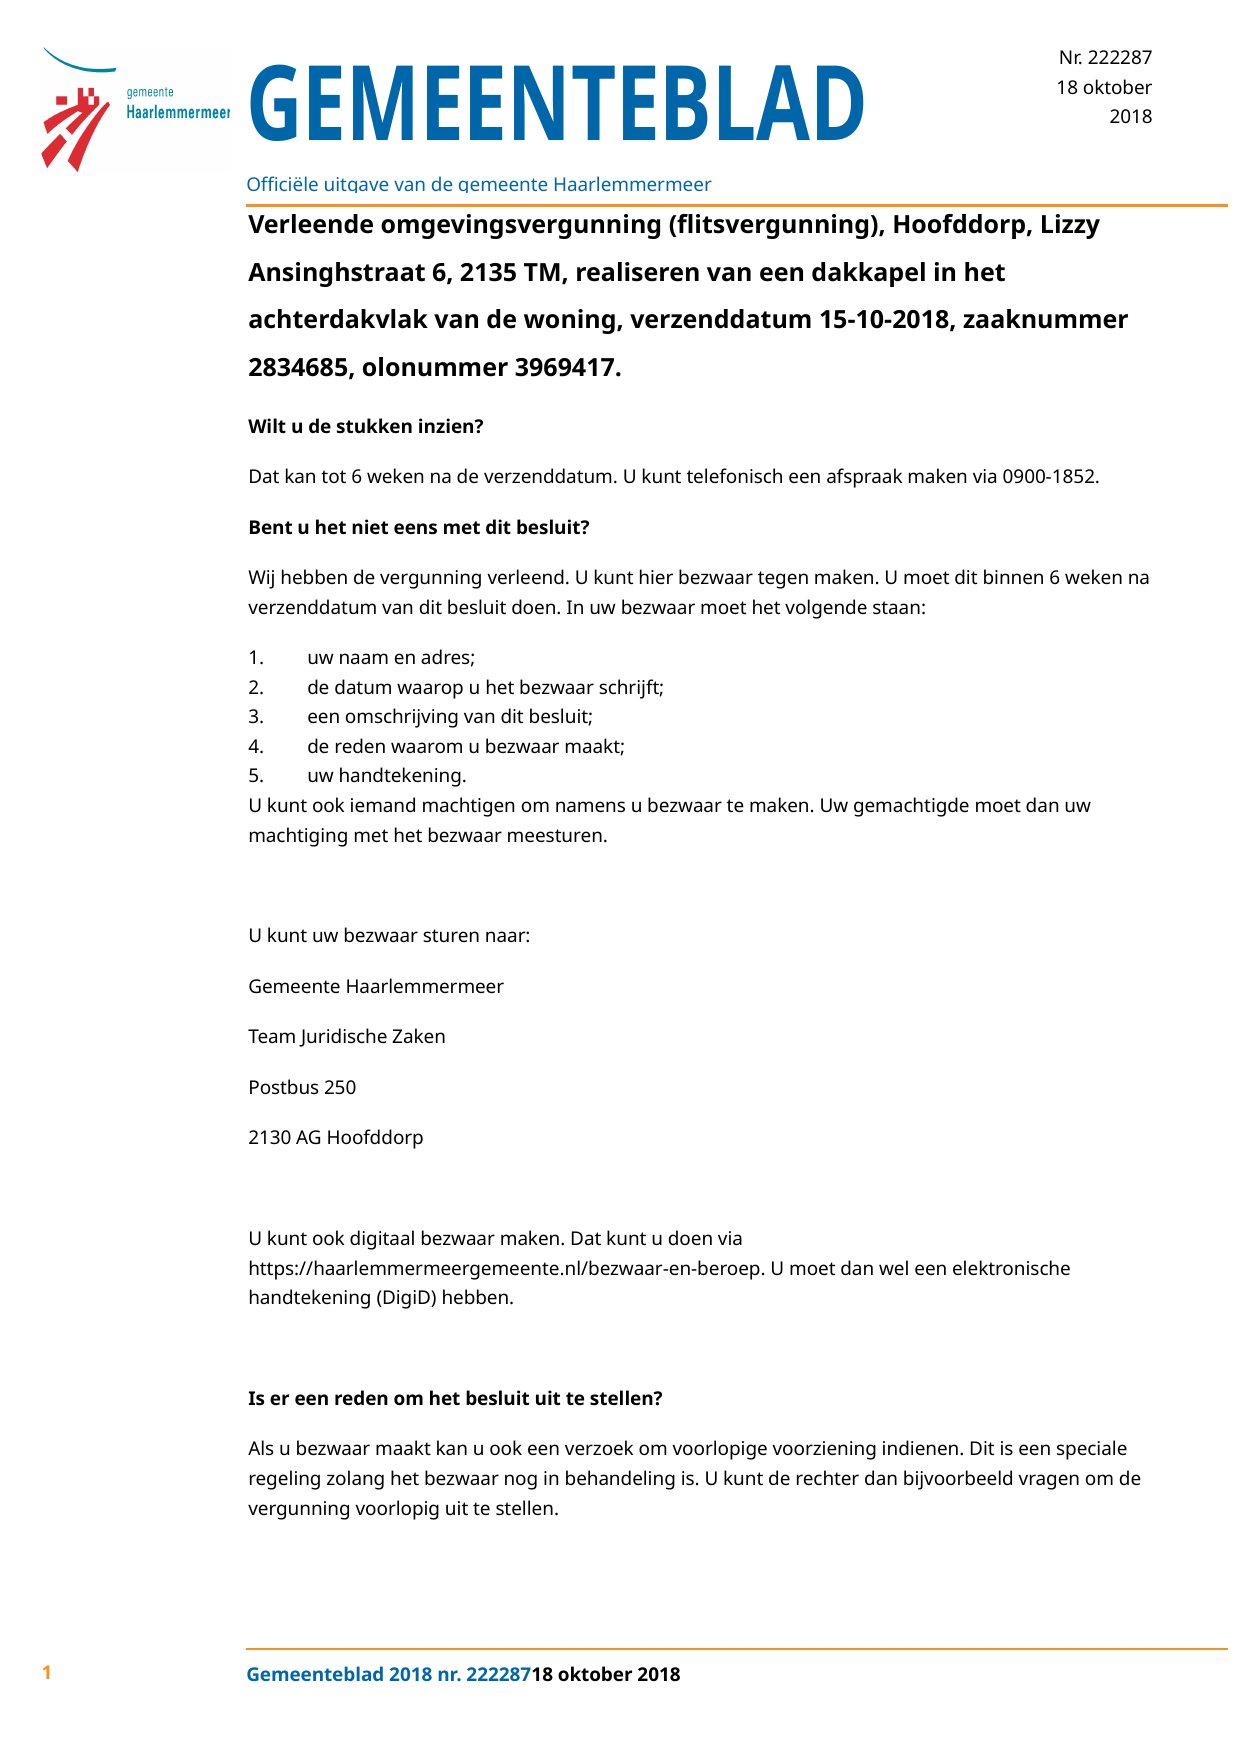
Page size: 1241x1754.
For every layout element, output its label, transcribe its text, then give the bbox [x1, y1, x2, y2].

text Team Juridische Zaken [248, 1023, 1152, 1049]
text Als u bezwaar maakt kan u ook een verzoek om voorlopige voorziening indienen. Dit is een speciale regeling zolang het bezwaar nog in behandeling is. U kunt de rechter dan bijvoorbeeld vragen om de vergunning voorlopig uit te stellen. [248, 1436, 1152, 1521]
list de reden waarom u bezwaar maakt; [248, 733, 1152, 759]
text Gemeente Haarlemmermeer [248, 973, 1152, 999]
text 2130 AG Hoofddorp [248, 1124, 1152, 1150]
text U kunt uw bezwaar sturen naar: [248, 923, 1152, 948]
text U kunt ook iemand machtigen om namens u bezwaar te maken. Uw gemachtigde moet dan uw machtiging met het bezwaar meesturen. [248, 792, 1152, 848]
list uw handtekening. [248, 763, 1152, 788]
text Wij hebben de vergunning verleend. U kunt hier bezwaar tegen maken. U moet dit binnen 6 weken na verzenddatum van dit besluit doen. In uw bezwaar moet het volgende staan: [248, 564, 1152, 620]
text Wilt u de stukken inzien? [248, 413, 1152, 439]
list een omschrijving van dit besluit; [248, 703, 1152, 729]
list de datum waarop u het bezwaar schrijft; [248, 674, 1152, 700]
text Postbus 250 [248, 1074, 1152, 1100]
text Is er een reden om het besluit uit te stellen? [248, 1385, 1152, 1411]
text U kunt ook digitaal bezwaar maken. Dat kunt u doen via https://haarlemmermeergemeente.nl/bezwaar-en-beroep. U moet dan wel een elektronische handtekening (DigiD) hebben. [248, 1225, 1152, 1310]
picture [41, 47, 231, 172]
text Bent u het niet eens met dit besluit? [248, 514, 1152, 540]
list uw naam en adres; [248, 644, 1152, 670]
text Verleende omgevingsvergunning (flitsvergunning), Hoofddorp, Lizzy Ansinghstraat 6, 2135 TM, realiseren van een dakkapel in het achterdakvlak van de woning, verzenddatum 15-10-2018, zaaknummer 2834685, olonummer 3969417. [248, 207, 1152, 384]
text Dat kan tot 6 weken na de verzenddatum. U kunt telefonisch een afspraak maken via 0900-1852. [248, 463, 1152, 489]
